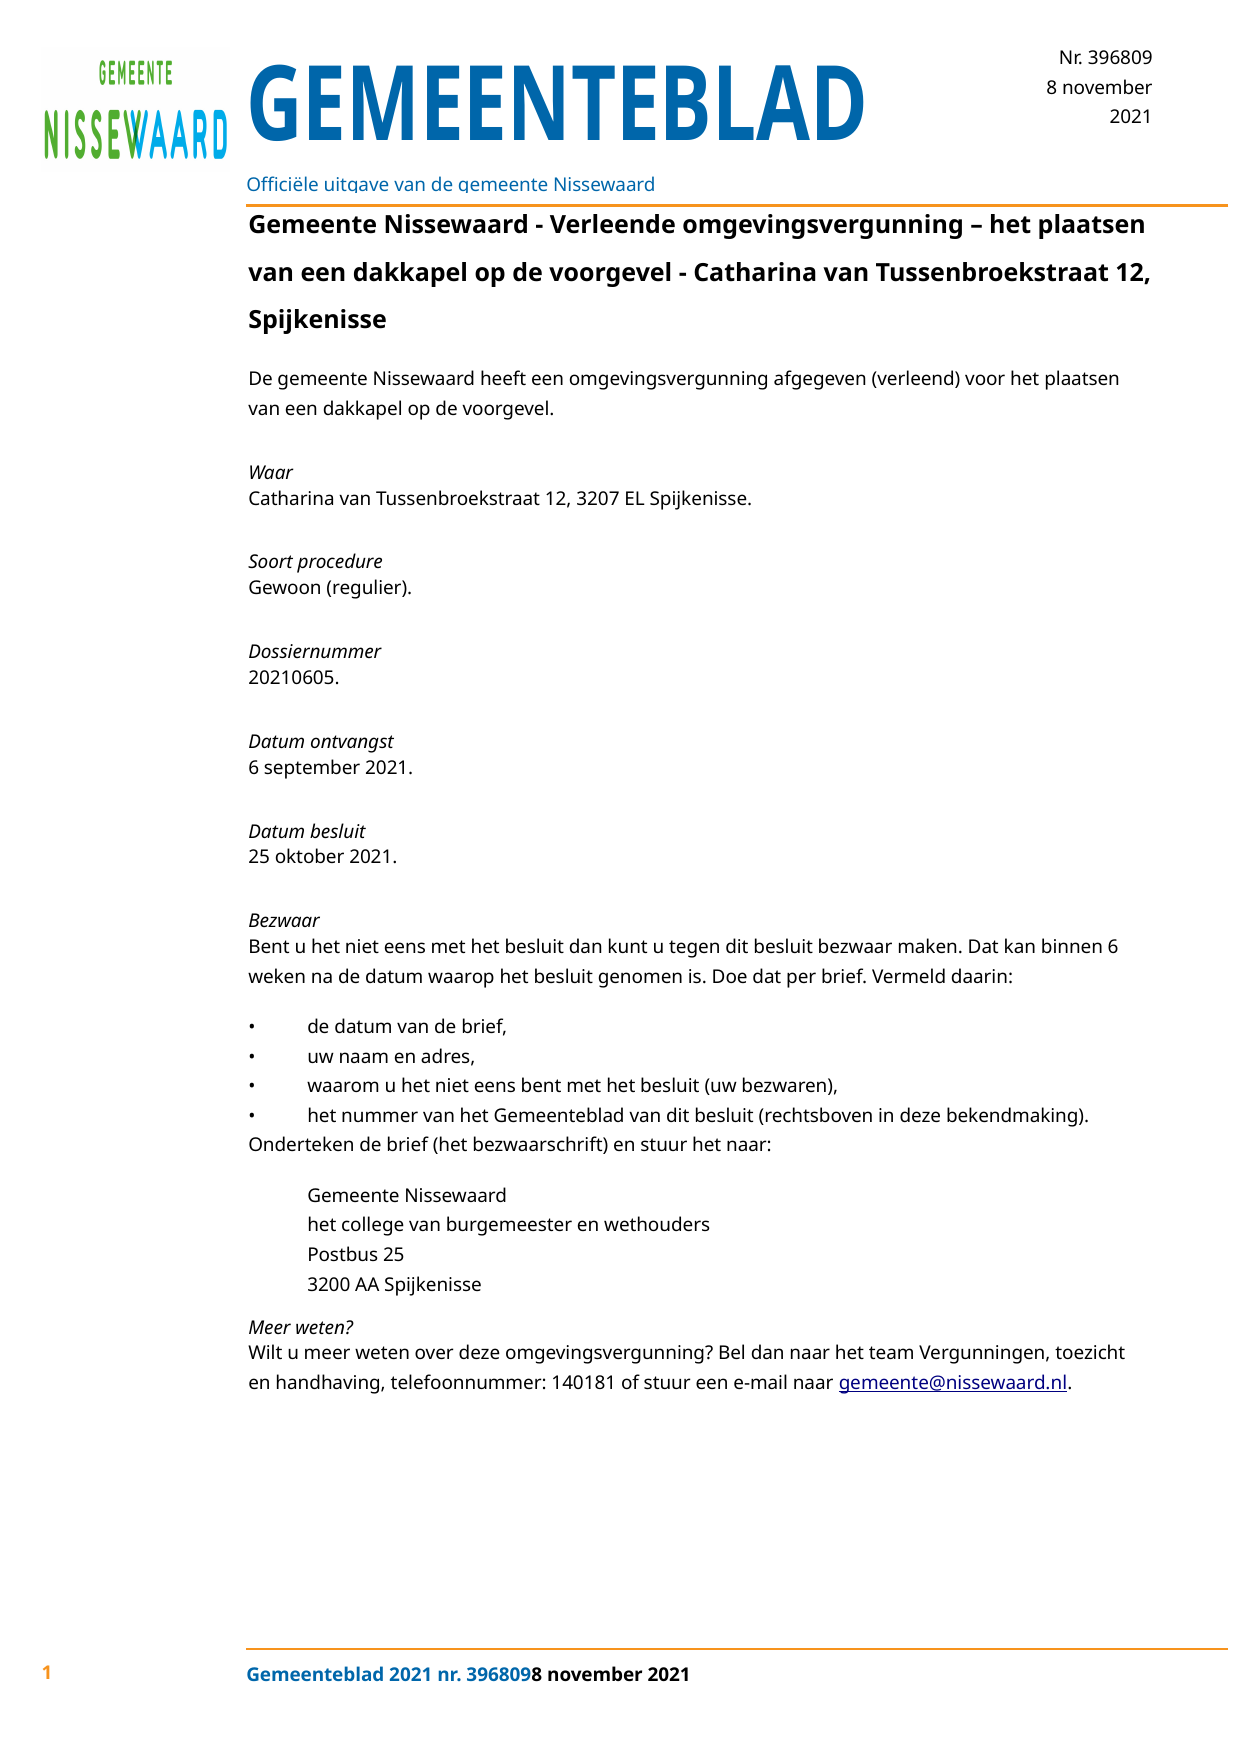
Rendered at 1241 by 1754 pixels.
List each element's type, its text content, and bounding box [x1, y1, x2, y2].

text Dossiernummer [248, 638, 1152, 664]
text Gemeente Nissewaard - Verleende omgevingsvergunning – het plaatsen van een dakkapel op de voorgevel - Catharina van Tussenbroekstraat 12, Spijkenisse [248, 207, 1152, 336]
list Postbus 25 [248, 1241, 1152, 1267]
text Catharina van Tussenbroekstraat 12, 3207 EL Spijkenisse. [248, 485, 1152, 511]
text 6 september 2021. [248, 754, 1152, 779]
text Bezwaar [248, 907, 1152, 933]
text Waar [248, 459, 1152, 485]
list uw naam en adres, [248, 1043, 1152, 1068]
list Gemeente Nissewaard [248, 1182, 1152, 1208]
picture [41, 47, 231, 172]
text 20210605. [248, 664, 1152, 690]
list het nummer van het Gemeenteblad van dit besluit (rechtsboven in deze bekendmaking). [248, 1102, 1152, 1128]
text Datum besluit [248, 818, 1152, 843]
list het college van burgemeester en wethouders [248, 1212, 1152, 1237]
text Meer weten? [248, 1314, 1152, 1339]
text Bent u het niet eens met het besluit dan kunt u tegen dit besluit bezwaar maken. Dat kan binnen 6 weken na de datum waarop het besluit genomen is. Doe dat per brief. Vermeld daarin: [248, 933, 1152, 988]
list 3200 AA Spijkenisse [248, 1271, 1152, 1296]
list de datum van de brief, [248, 1013, 1152, 1039]
text 25 oktober 2021. [248, 843, 1152, 869]
text Datum ontvangst [248, 728, 1152, 754]
text De gemeente Nissewaard heeft een omgevingsvergunning afgegeven (verleend) voor het plaatsen van een dakkapel op de voorgevel. [248, 366, 1152, 421]
text Soort procedure [248, 549, 1152, 574]
text Wilt u meer weten over deze omgevingsvergunning? Bel dan naar het team Vergunningen, toezicht en handhaving, telefoonnummer: 140181 of stuur een e-mail naar gemeente@nissewaard.nl. [248, 1339, 1152, 1395]
text Gewoon (regulier). [248, 574, 1152, 600]
list waarom u het niet eens bent met het besluit (uw bezwaren), [248, 1072, 1152, 1098]
text Onderteken de brief (het bezwaarschrift) en stuur het naar: [248, 1132, 1152, 1157]
